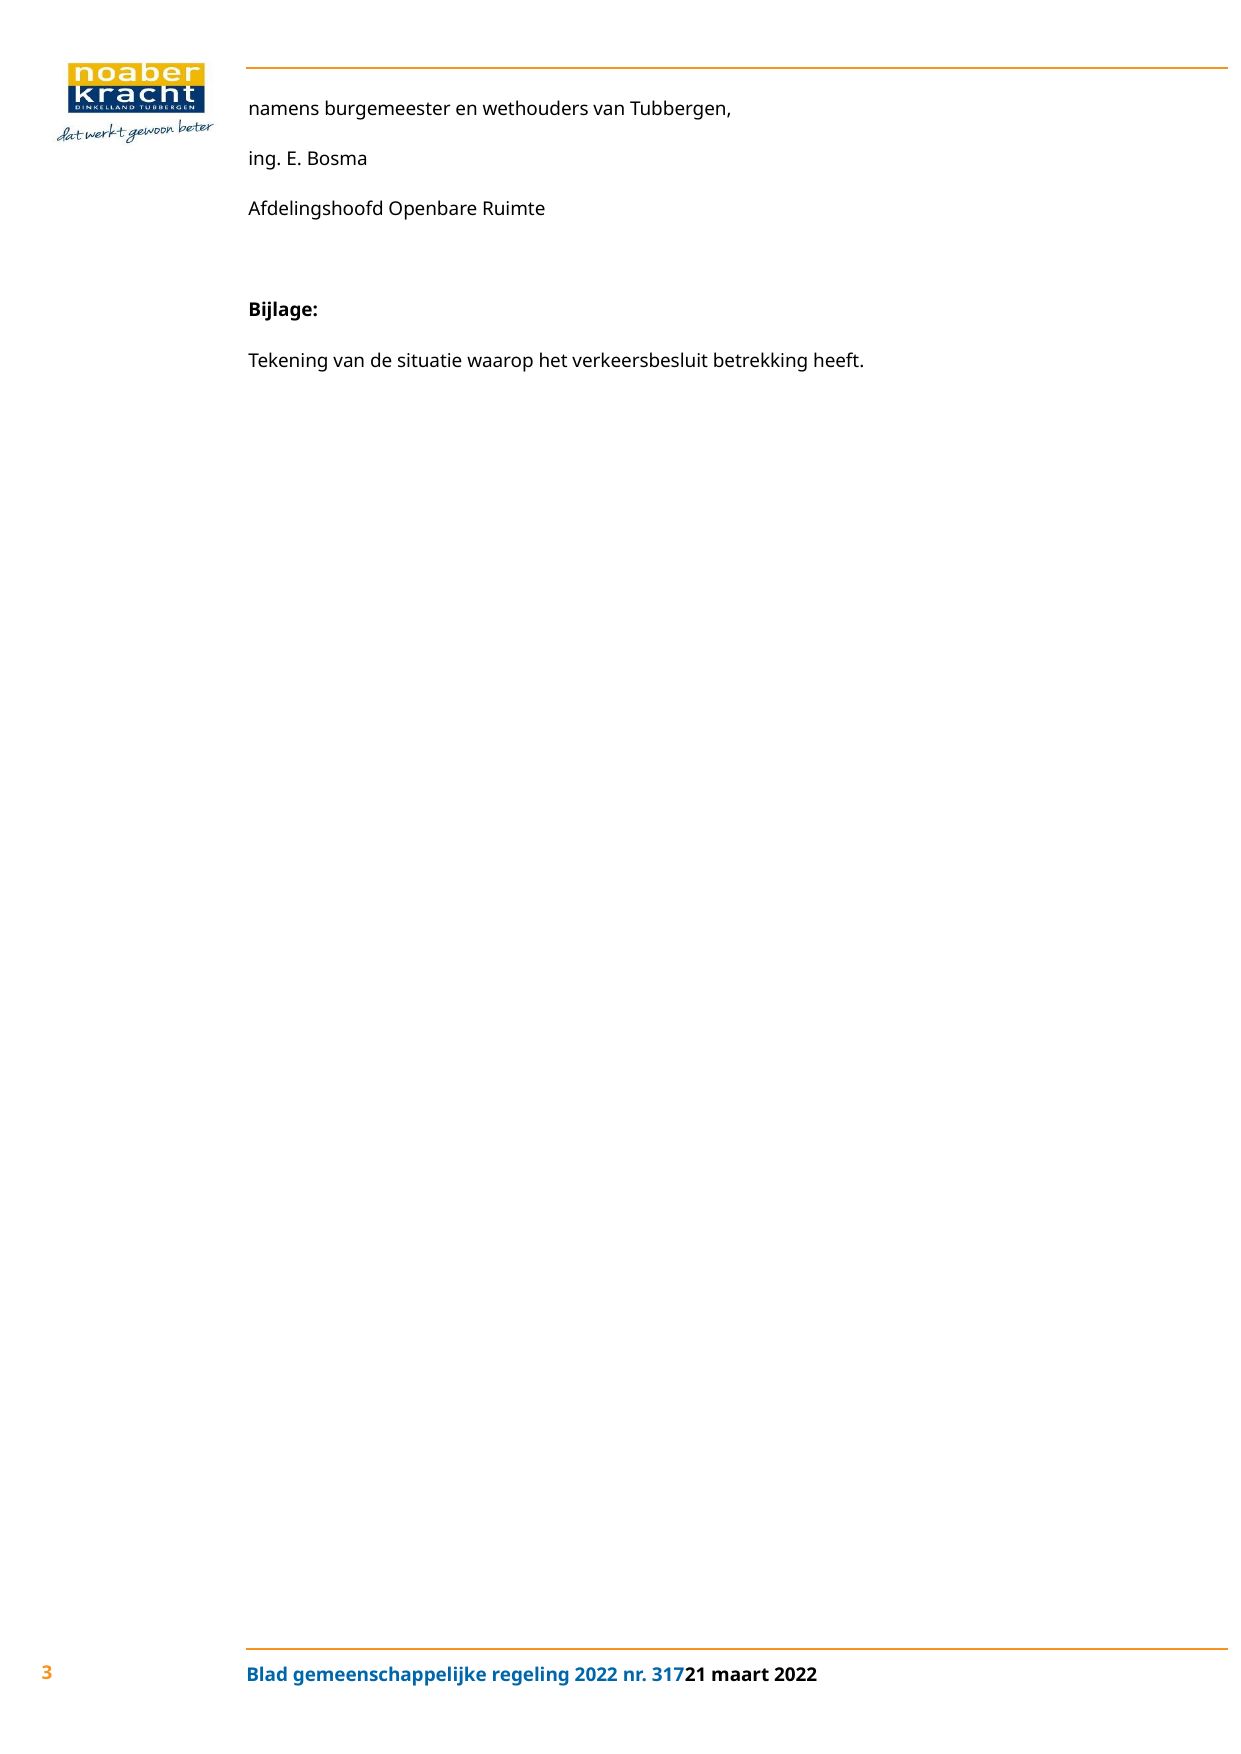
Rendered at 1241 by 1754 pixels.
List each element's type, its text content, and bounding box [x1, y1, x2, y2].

picture [41, 47, 231, 172]
text ing. E. Bosma [248, 145, 1152, 171]
text Afdelingshoofd Openbare Ruimte [248, 196, 1152, 221]
text namens burgemeester en wethouders van Tubbergen, [248, 95, 1152, 121]
text Bijlage: [248, 296, 1152, 322]
text Tekening van de situatie waarop het verkeersbesluit betrekking heeft. [248, 347, 1152, 373]
